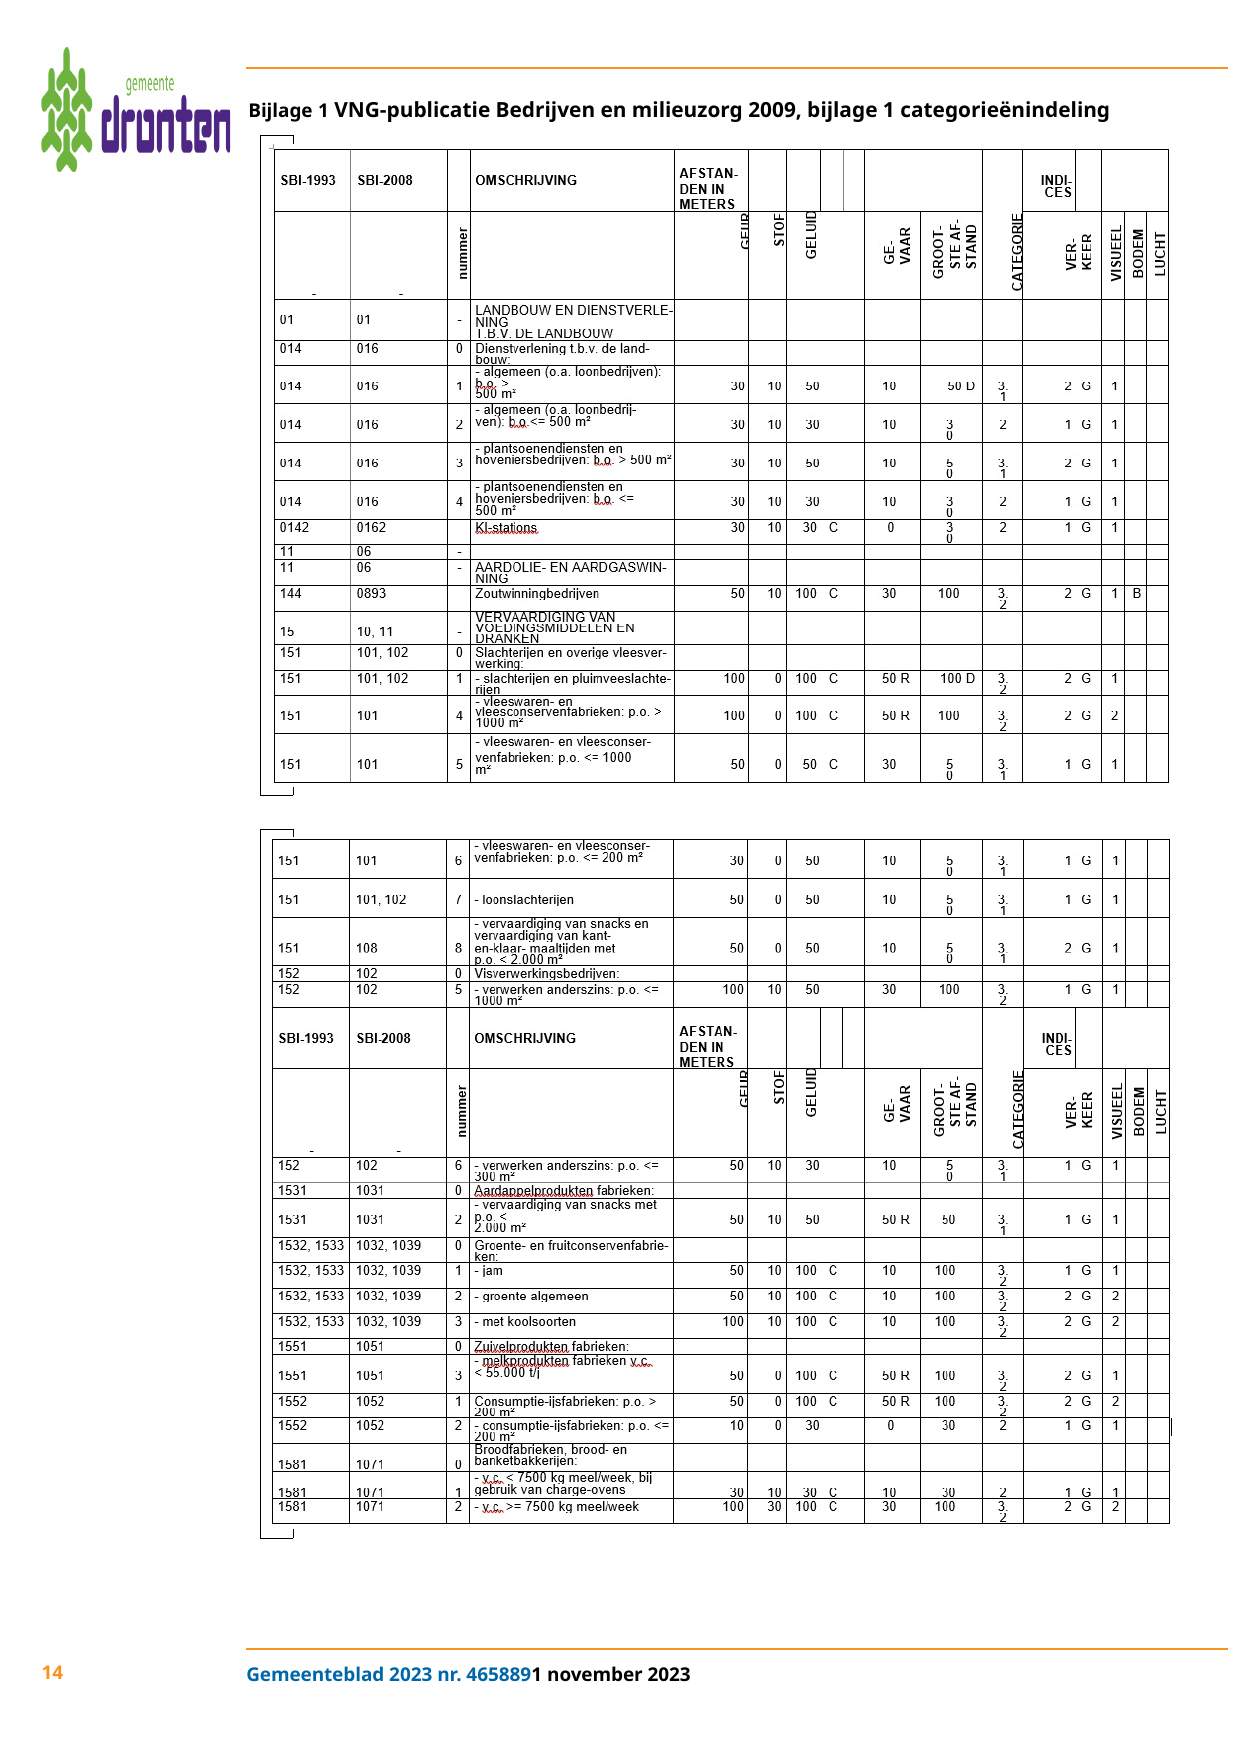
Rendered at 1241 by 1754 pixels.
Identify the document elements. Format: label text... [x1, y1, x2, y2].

text Bijlage 1 VNG-publicatie Bedrijven en milieuzorg 2009, bijlage 1 categorieënindeling [248, 95, 1152, 123]
picture [268, 144, 1173, 787]
picture [41, 47, 231, 172]
picture [268, 837, 1173, 1529]
